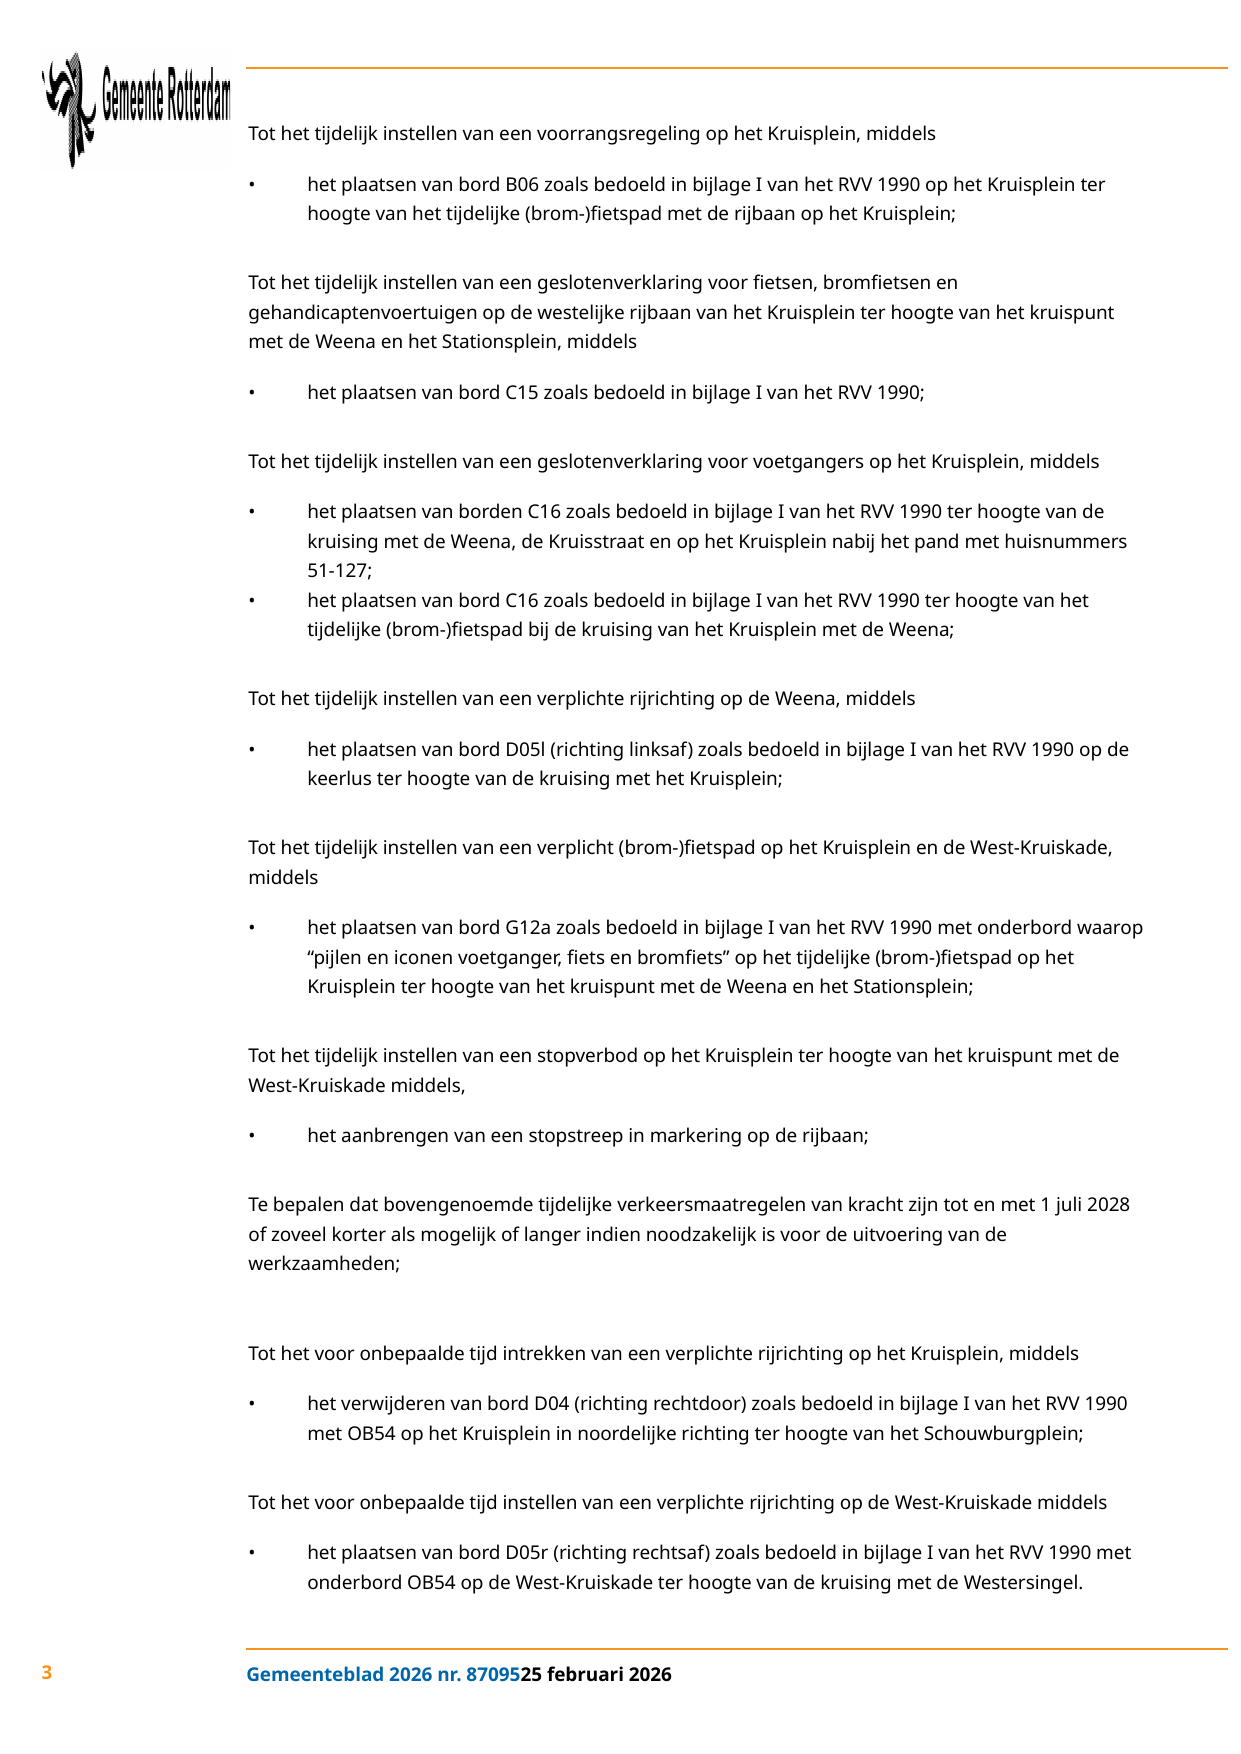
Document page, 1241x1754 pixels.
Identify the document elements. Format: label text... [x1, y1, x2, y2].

list het plaatsen van bord G12a zoals bedoeld in bijlage I van het RVV 1990 met onderbord waarop “pijlen en iconen voetganger, fiets en bromfiets” op het tijdelijke (brom-)fietspad op het Kruisplein ter hoogte van het kruispunt met de Weena en het Stationsplein; [248, 914, 1152, 999]
list het plaatsen van bord C15 zoals bedoeld in bijlage I van het RVV 1990; [248, 379, 1152, 405]
text Tot het tijdelijk instellen van een stopverbod op het Kruisplein ter hoogte van het kruispunt met de West-Kruiskade middels, [248, 1042, 1152, 1098]
list het plaatsen van bord D05l (richting linksaf) zoals bedoeld in bijlage I van het RVV 1990 op de keerlus ter hoogte van de kruising met het Kruisplein; [248, 736, 1152, 791]
text Tot het tijdelijk instellen van een verplichte rijrichting op de Weena, middels [248, 685, 1152, 711]
text Tot het voor onbepaalde tijd instellen van een verplichte rijrichting op de West-Kruiskade middels [248, 1489, 1152, 1514]
list het plaatsen van borden C16 zoals bedoeld in bijlage I van het RVV 1990 ter hoogte van de kruising met de Weena, de Kruisstraat en op het Kruisplein nabij het pand met huisnummers 51-127; [248, 498, 1152, 583]
text Tot het voor onbepaalde tijd intrekken van een verplichte rijrichting op het Kruisplein, middels [248, 1340, 1152, 1366]
list het verwijderen van bord D04 (richting rechtdoor) zoals bedoeld in bijlage I van het RVV 1990 met OB54 op het Kruisplein in noordelijke richting ter hoogte van het Schouwburgplein; [248, 1390, 1152, 1446]
picture [41, 47, 231, 172]
text Tot het tijdelijk instellen van een voorrangsregeling op het Kruisplein, middels [248, 121, 1152, 146]
text Tot het tijdelijk instellen van een geslotenverklaring voor voetgangers op het Kruisplein, middels [248, 448, 1152, 473]
list het plaatsen van bord B06 zoals bedoeld in bijlage I van het RVV 1990 op het Kruisplein ter hoogte van het tijdelijke (brom-)fietspad met de rijbaan op het Kruisplein; [248, 171, 1152, 226]
list het plaatsen van bord D05r (richting rechtsaf) zoals bedoeld in bijlage I van het RVV 1990 met onderbord OB54 op de West-Kruiskade ter hoogte van de kruising met de Westersingel. [248, 1539, 1152, 1594]
text Tot het tijdelijk instellen van een verplicht (brom-)fietspad op het Kruisplein en de West-Kruiskade, middels [248, 834, 1152, 889]
list het aanbrengen van een stopstreep in markering op de rijbaan; [248, 1122, 1152, 1148]
list het plaatsen van bord C16 zoals bedoeld in bijlage I van het RVV 1990 ter hoogte van het tijdelijke (brom-)fietspad bij de kruising van het Kruisplein met de Weena; [248, 587, 1152, 642]
text Tot het tijdelijk instellen van een geslotenverklaring voor fietsen, bromfietsen en gehandicaptenvoertuigen op de westelijke rijbaan van het Kruisplein ter hoogte van het kruispunt met de Weena en het Stationsplein, middels [248, 269, 1152, 354]
text Te bepalen dat bovengenoemde tijdelijke verkeersmaatregelen van kracht zijn tot en met 1 juli 2028 of zoveel korter als mogelijk of langer indien noodzakelijk is voor de uitvoering van de werkzaamheden; [248, 1191, 1152, 1276]
